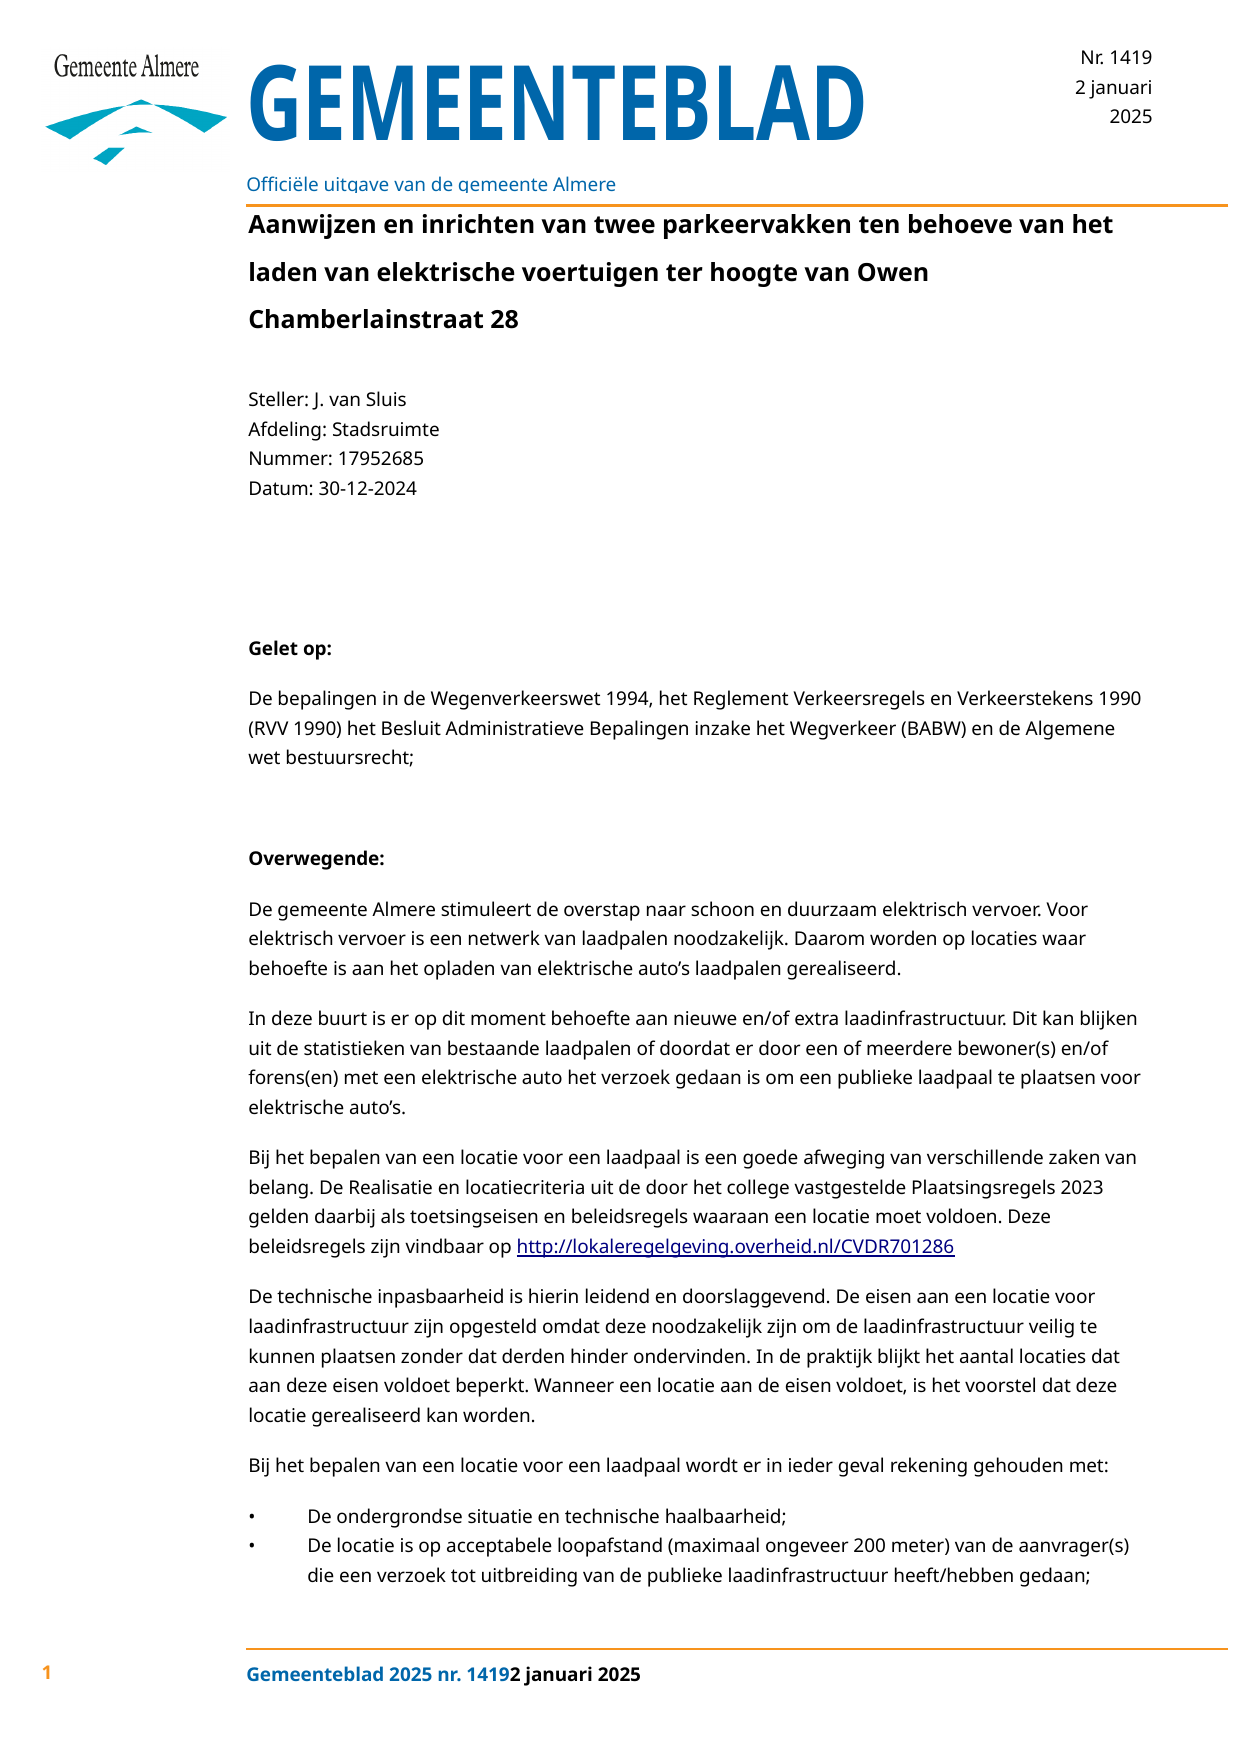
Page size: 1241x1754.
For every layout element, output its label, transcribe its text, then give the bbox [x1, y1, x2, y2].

list De locatie is op acceptabele loopafstand (maximaal ongeveer 200 meter) van de aanvrager(s) die een verzoek tot uitbreiding van de publieke laadinfrastructuur heeft/hebben gedaan; [248, 1532, 1152, 1588]
text Aanwijzen en inrichten van twee parkeervakken ten behoeve van het laden van elektrische voertuigen ter hoogte van Owen Chamberlainstraat 28 [248, 207, 1152, 336]
text Gelet op: [248, 635, 1152, 661]
text Steller: J. van Sluis [248, 386, 1152, 412]
text De gemeente Almere stimuleert de overstap naar schoon en duurzaam elektrisch vervoer. Voor elektrisch vervoer is een netwerk van laadpalen noodzakelijk. Daarom worden op locaties waar behoefte is aan het opladen van elektrische auto’s laadpalen gerealiseerd. [248, 896, 1152, 981]
text Bij het bepalen van een locatie voor een laadpaal wordt er in ieder geval rekening gehouden met: [248, 1452, 1152, 1478]
list De ondergrondse situatie en technische haalbaarheid; [248, 1503, 1152, 1529]
text De bepalingen in de Wegenverkeerswet 1994, het Reglement Verkeersregels en Verkeerstekens 1990 (RVV 1990) het Besluit Administratieve Bepalingen inzake het Wegverkeer (BABW) en de Algemene wet bestuursrecht; [248, 685, 1152, 770]
text Overwegende: [248, 845, 1152, 871]
text Afdeling: Stadsruimte [248, 416, 1152, 442]
text De technische inpasbaarheid is hierin leidend en doorslaggevend. De eisen aan een locatie voor laadinfrastructuur zijn opgesteld omdat deze noodzakelijk zijn om de laadinfrastructuur veilig te kunnen plaatsen zonder dat derden hinder ondervinden. In de praktijk blijkt het aantal locaties dat aan deze eisen voldoet beperkt. Wanneer een locatie aan de eisen voldoet, is het voorstel dat deze locatie gerealiseerd kan worden. [248, 1284, 1152, 1428]
text Datum: 30-12-2024 [248, 475, 1152, 501]
text Bij het bepalen van een locatie voor een laadpaal is een goede afweging van verschillende zaken van belang. De Realisatie en locatiecriteria uit de door het college vastgestelde Plaatsingsregels 2023 gelden daarbij als toetsingseisen en beleidsregels waaraan een locatie moet voldoen. Deze beleidsregels zijn vindbaar op http://lokaleregelgeving.overheid.nl/CVDR701286 [248, 1144, 1152, 1259]
text In deze buurt is er op dit moment behoefte aan nieuwe en/of extra laadinfrastructuur. Dit kan blijken uit de statistieken van bestaande laadpalen of doordat er door een of meerdere bewoner(s) en/of forens(en) met een elektrische auto het verzoek gedaan is om een publieke laadpaal te plaatsen voor elektrische auto’s. [248, 1005, 1152, 1120]
text Nummer: 17952685 [248, 445, 1152, 471]
picture [41, 47, 231, 172]
